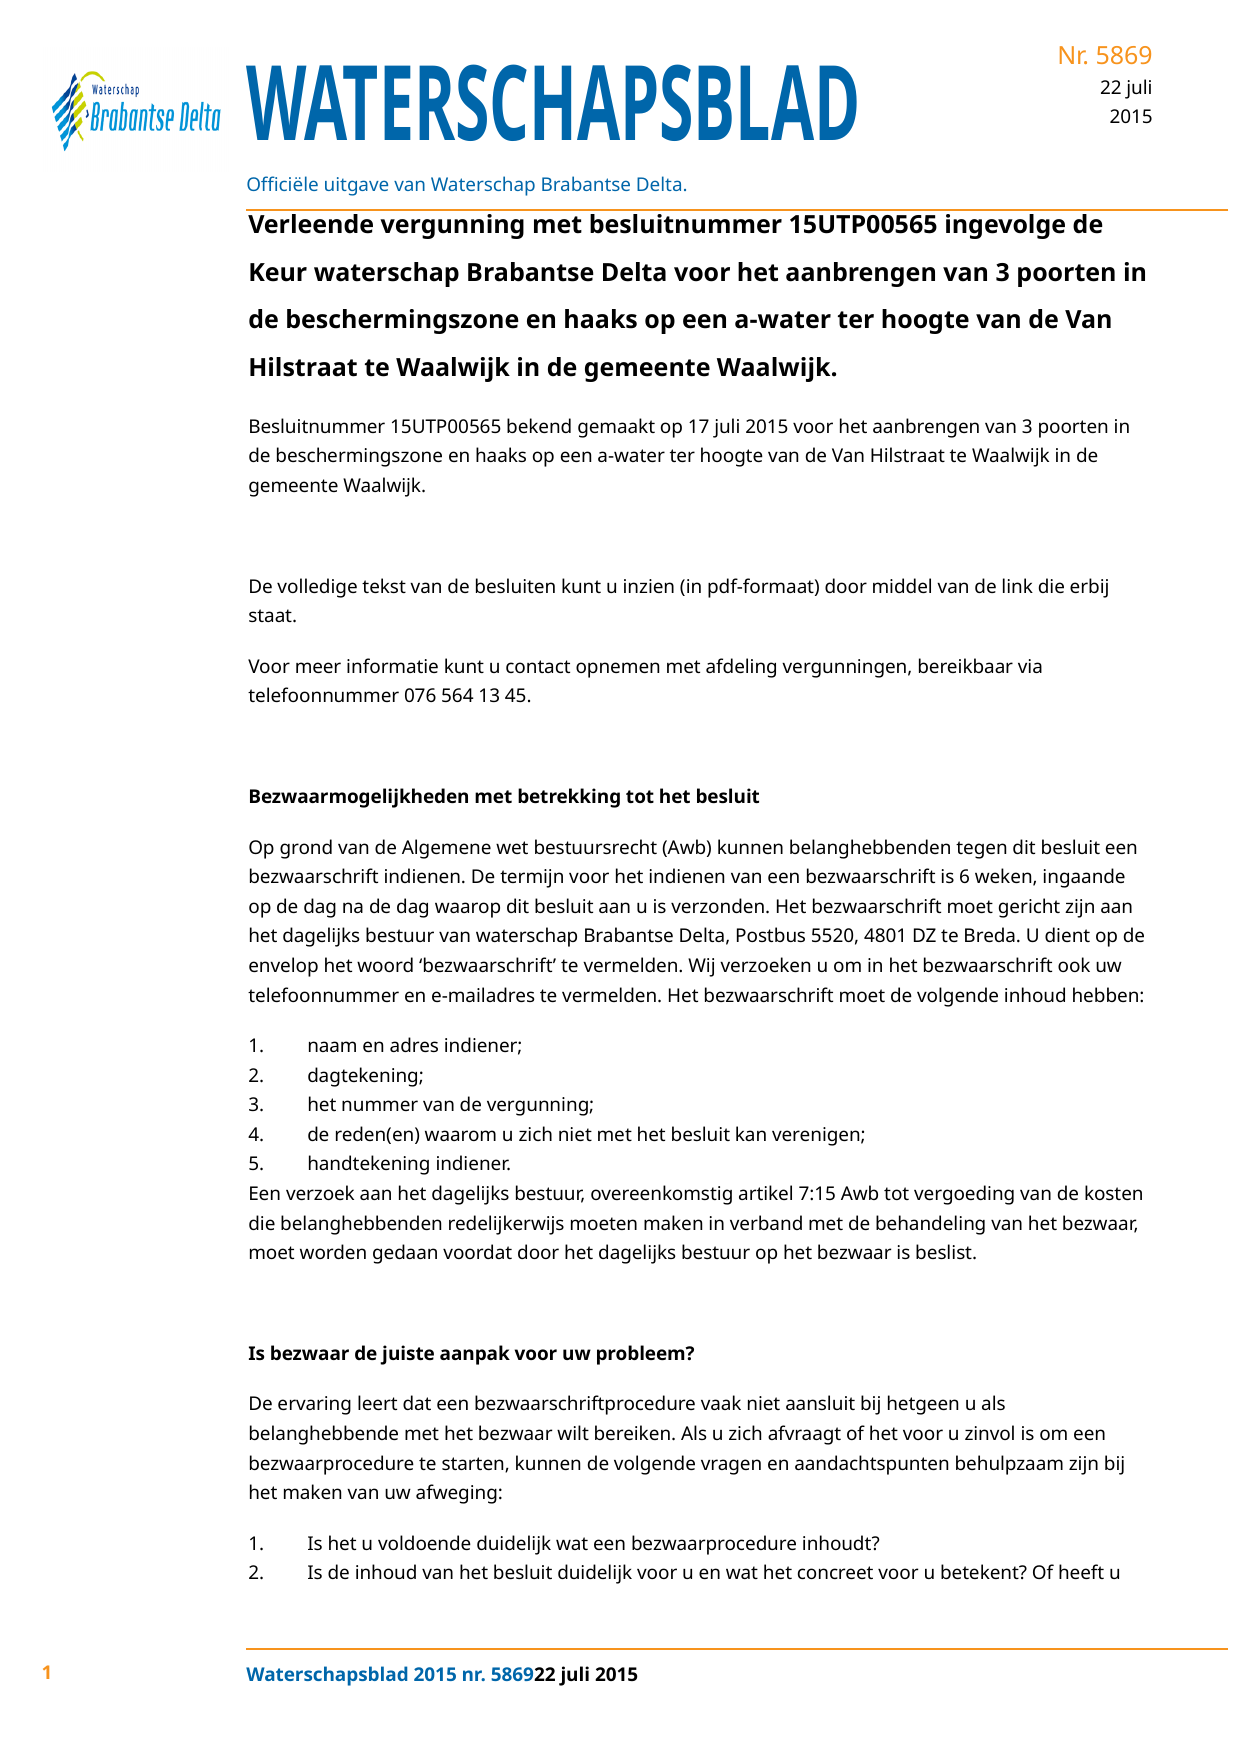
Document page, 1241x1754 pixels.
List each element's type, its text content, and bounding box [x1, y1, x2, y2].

text De ervaring leert dat een bezwaarschriftprocedure vaak niet aansluit bij hetgeen u als belanghebbende met het bezwaar wilt bereiken. Als u zich afvraagt of het voor u zinvol is om een bezwaarprocedure te starten, kunnen de volgende vragen en aandachtspunten behulpzaam zijn bij het maken van uw afweging: [248, 1391, 1152, 1505]
text Is bezwaar de juiste aanpak voor uw probleem? [248, 1340, 1152, 1366]
list naam en adres indiener; [248, 1032, 1152, 1058]
text Besluitnummer 15UTP00565 bekend gemaakt op 17 juli 2015 voor het aanbrengen van 3 poorten in de beschermingszone en haaks op een a-water ter hoogte van de Van Hilstraat te Waalwijk in de gemeente Waalwijk. [248, 413, 1152, 498]
text Bezwaarmogelijkheden met betrekking tot het besluit [248, 783, 1152, 809]
text Verleende vergunning met besluitnummer 15UTP00565 ingevolge de Keur waterschap Brabantse Delta voor het aanbrengen van 3 poorten in de beschermingszone en haaks op een a-water ter hoogte van de Van Hilstraat te Waalwijk in de gemeente Waalwijk. [248, 211, 1152, 384]
text De volledige tekst van de besluiten kunt u inzien (in pdf-formaat) door middel van de link die erbij staat. [248, 573, 1152, 628]
list Is de inhoud van het besluit duidelijk voor u en wat het concreet voor u betekent? Of heeft u [248, 1559, 1152, 1585]
text Op grond van de Algemene wet bestuursrecht (Awb) kunnen belanghebbenden tegen dit besluit een bezwaarschrift indienen. De termijn voor het indienen van een bezwaarschrift is 6 weken, ingaande op de dag na de dag waarop dit besluit aan u is verzonden. Het bezwaarschrift moet gericht zijn aan het dagelijks bestuur van waterschap Brabantse Delta, Postbus 5520, 4801 DZ te Breda. U dient op de envelop het woord ‘bezwaarschrift’ te vermelden. Wij verzoeken u om in het bezwaarschrift ook uw telefoonnummer en e‑mailadres te vermelden. Het bezwaarschrift moet de volgende inhoud hebben: [248, 834, 1152, 1008]
list dagtekening; [248, 1062, 1152, 1088]
text Voor meer informatie kunt u contact opnemen met afdeling vergunningen, bereikbaar via telefoonnummer 076 564 13 45. [248, 653, 1152, 708]
text Een verzoek aan het dagelijks bestuur, overeenkomstig artikel 7:15 Awb tot vergoeding van de kosten die belanghebbenden redelijkerwijs moeten maken in verband met de behandeling van het bezwaar, moet worden gedaan voordat door het dagelijks bestuur op het bezwaar is beslist. [248, 1180, 1152, 1265]
list het nummer van de vergunning; [248, 1091, 1152, 1117]
picture [41, 47, 231, 172]
list handtekening indiener. [248, 1151, 1152, 1176]
list de reden(en) waarom u zich niet met het besluit kan verenigen; [248, 1121, 1152, 1147]
list Is het u voldoende duidelijk wat een bezwaarprocedure inhoudt? [248, 1530, 1152, 1556]
